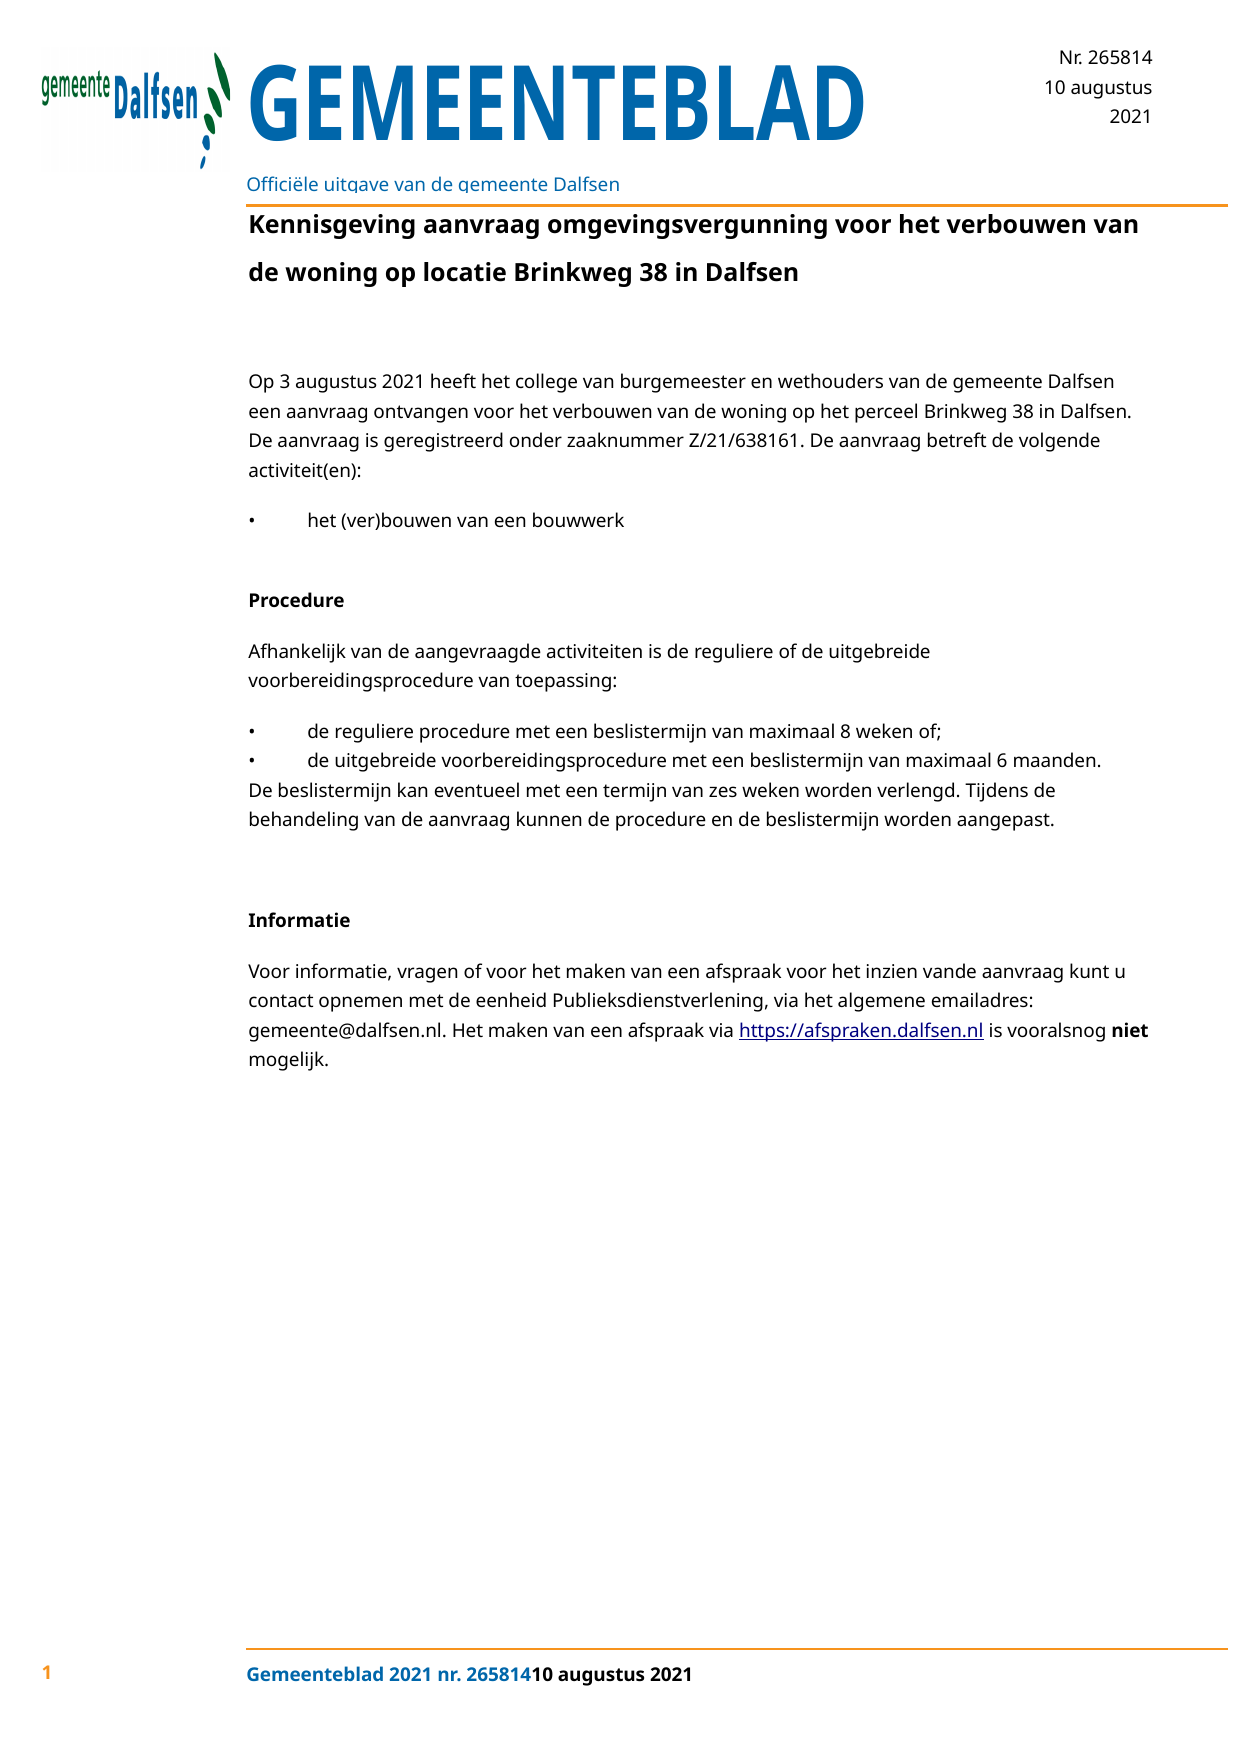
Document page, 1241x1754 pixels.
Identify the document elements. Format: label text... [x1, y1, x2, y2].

text Afhankelijk van de aangevraagde activiteiten is de reguliere of de uitgebreide voorbereidingsprocedure van toepassing: [248, 638, 1152, 693]
text Informatie [248, 907, 1152, 933]
list het (ver)bouwen van een bouwwerk [248, 507, 1152, 533]
list de reguliere procedure met een beslistermijn van maximaal 8 weken of; [248, 718, 1152, 744]
text Kennisgeving aanvraag omgevingsvergunning voor het verbouwen van de woning op locatie Brinkweg 38 in Dalfsen [248, 207, 1152, 288]
text De beslistermijn kan eventueel met een termijn van zes weken worden verlengd. Tijdens de behandeling van de aanvraag kunnen de procedure en de beslistermijn worden aangepast. [248, 777, 1152, 832]
text Procedure [248, 587, 1152, 613]
text Voor informatie, vragen of voor het maken van een afspraak voor het inzien vande aanvraag kunt u contact opnemen met de eenheid Publieksdienstverlening, via het algemene emailadres: gemeente@dalfsen.nl. Het maken van een afspraak via https://afspraken.dalfsen.nl is vooralsnog niet mogelijk. [248, 958, 1152, 1072]
text Op 3 augustus 2021 heeft het college van burgemeester en wethouders van de gemeente Dalfsen een aanvraag ontvangen voor het verbouwen van de woning op het perceel Brinkweg 38 in Dalfsen. De aanvraag is geregistreerd onder zaaknummer Z/21/638161. De aanvraag betreft de volgende activiteit(en): [248, 368, 1152, 483]
picture [41, 47, 231, 172]
list de uitgebreide voorbereidingsprocedure met een beslistermijn van maximaal 6 maanden. [248, 747, 1152, 773]
